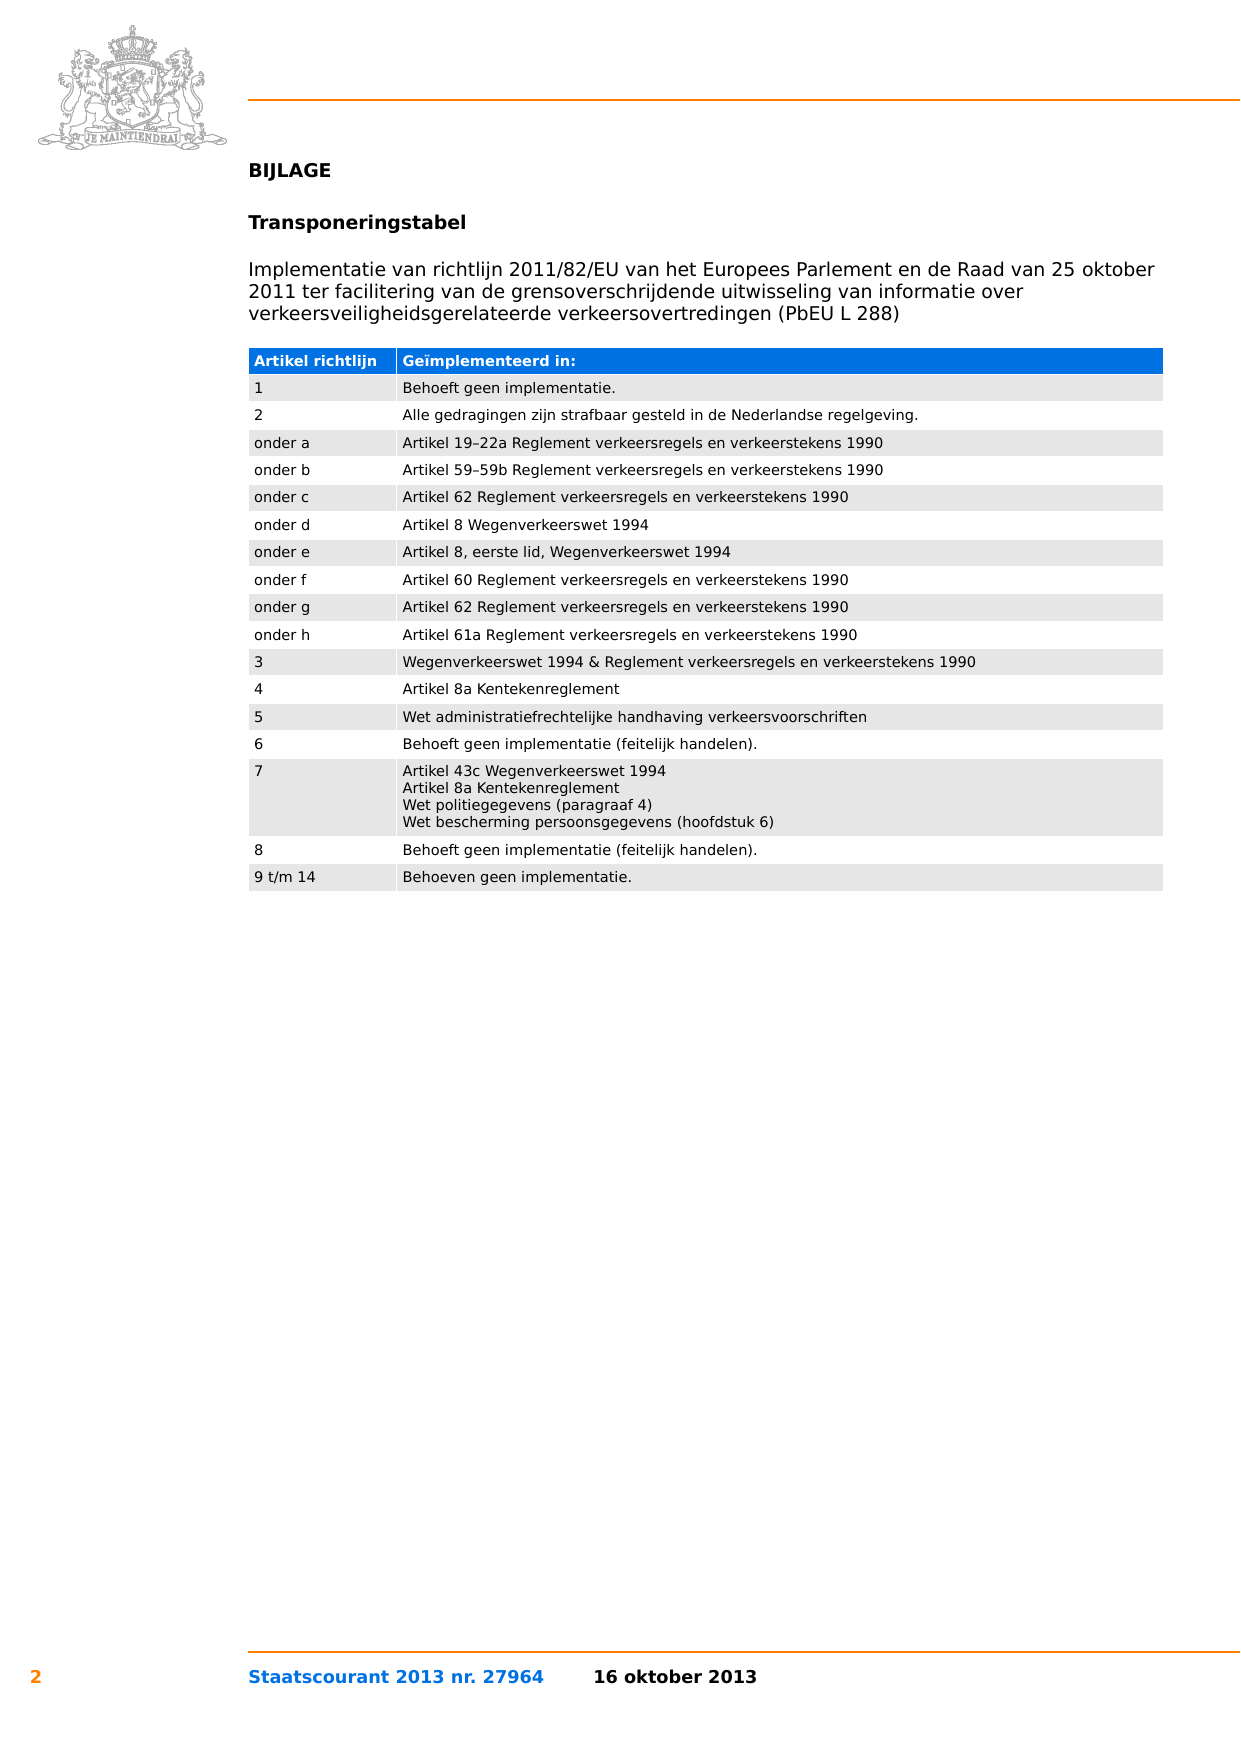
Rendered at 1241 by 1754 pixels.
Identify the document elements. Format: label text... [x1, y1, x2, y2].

table_cell Artikel 61a Reglement verkeersregels en verkeerstekens 1990 [397, 622, 1163, 648]
table_cell onder d [249, 512, 396, 538]
subtitle Transponeringstabel [248, 212, 1163, 234]
table_cell 3 [249, 649, 396, 675]
table_cell 2 [249, 403, 396, 429]
table_cell Artikel 60 Reglement verkeersregels en verkeerstekens 1990 [397, 567, 1163, 593]
table_cell Artikel 8, eerste lid, Wegenverkeerswet 1994 [397, 540, 1163, 566]
table_cell 5 [249, 704, 396, 730]
table_cell Artikel 8a Kentekenreglement [397, 676, 1163, 703]
table_cell Artikel 59–59b Reglement verkeersregels en verkeerstekens 1990 [397, 457, 1163, 484]
table_cell 4 [249, 676, 396, 703]
table_cell Behoeven geen implementatie. [397, 864, 1163, 891]
table_cell onder a [249, 430, 396, 456]
table_cell 8 [249, 837, 396, 863]
table_cell 1 [249, 375, 396, 401]
table_cell onder h [249, 622, 396, 648]
table_cell Artikel 19–22a Reglement verkeersregels en verkeerstekens 1990 [397, 430, 1163, 456]
table_cell 6 [249, 731, 396, 758]
table_cell Artikel 8 Wegenverkeerswet 1994 [397, 512, 1163, 538]
table_cell Behoeft geen implementatie (feitelijk handelen). [397, 837, 1163, 863]
picture [38, 25, 227, 150]
table_header Geïmplementeerd in: [397, 348, 1163, 374]
table_cell Artikel 43c Wegenverkeerswet 1994 Artikel 8a Kentekenreglement Wet politiegegevens (paragraaf 4) Wet bescherming persoonsgegevens (hoofdstuk 6) [397, 759, 1163, 836]
table_cell Artikel 62 Reglement verkeersregels en verkeerstekens 1990 [397, 594, 1163, 621]
subtitle BIJLAGE [248, 160, 1163, 182]
table_cell 7 [249, 759, 396, 836]
table_cell onder e [249, 540, 396, 566]
table_cell Alle gedragingen zijn strafbaar gesteld in de Nederlandse regelgeving. [397, 403, 1163, 429]
table_cell onder f [249, 567, 396, 593]
table_cell 9 t/m 14 [249, 864, 396, 891]
table_cell Artikel 62 Reglement verkeersregels en verkeerstekens 1990 [397, 485, 1163, 511]
table_cell onder b [249, 457, 396, 484]
text Implementatie van richtlijn 2011/82/EU van het Europees Parlement en de Raad van 25 oktober 2011 ter facilitering van de grensoverschrijdende uitwisseling van informatie over verkeersveiligheidsgerelateerde verkeersovertredingen (PbEU L 288) [248, 259, 1163, 325]
table_cell onder c [249, 485, 396, 511]
table_cell Wegenverkeerswet 1994 & Reglement verkeersregels en verkeerstekens 1990 [397, 649, 1163, 675]
table_cell Behoeft geen implementatie. [397, 375, 1163, 401]
table_cell Wet administratiefrechtelijke handhaving verkeersvoorschriften [397, 704, 1163, 730]
table_header Artikel richtlijn [249, 348, 396, 374]
table_cell Behoeft geen implementatie (feitelijk handelen). [397, 731, 1163, 758]
table_cell onder g [249, 594, 396, 621]
